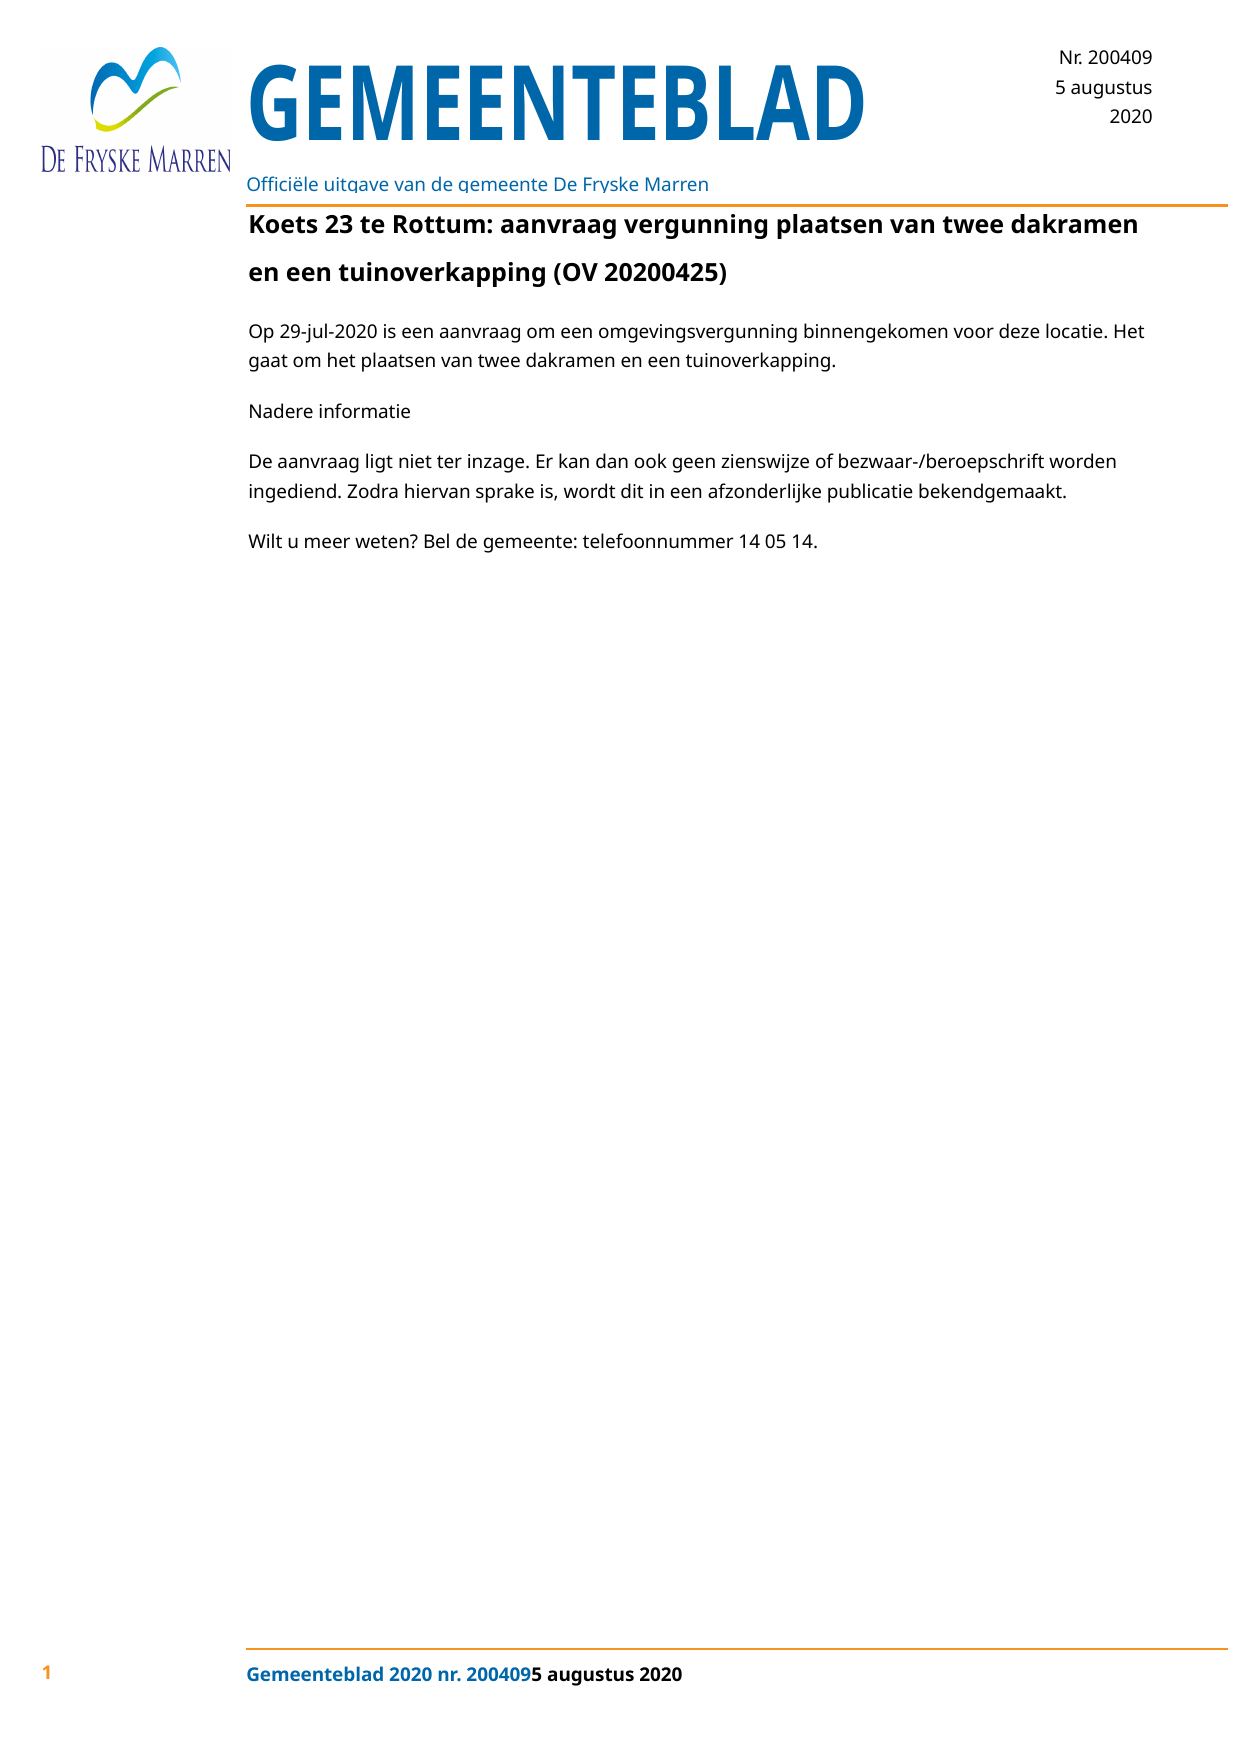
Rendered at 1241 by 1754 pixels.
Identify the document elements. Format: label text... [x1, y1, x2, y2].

text Koets 23 te Rottum: aanvraag vergunning plaatsen van twee dakramen en een tuinoverkapping (OV 20200425) [248, 207, 1152, 288]
text Op 29-jul-2020 is een aanvraag om een omgevingsvergunning binnengekomen voor deze locatie. Het gaat om het plaatsen van twee dakramen en een tuinoverkapping. [248, 318, 1152, 373]
text Wilt u meer weten? Bel de gemeente: telefoonnummer 14 05 14. [248, 528, 1152, 554]
picture [41, 47, 231, 172]
text De aanvraag ligt niet ter inzage. Er kan dan ook geen zienswijze of bezwaar-/beroepschrift worden ingediend. Zodra hiervan sprake is, wordt dit in een afzonderlijke publicatie bekendgemaakt. [248, 448, 1152, 504]
text Nadere informatie [248, 398, 1152, 424]
